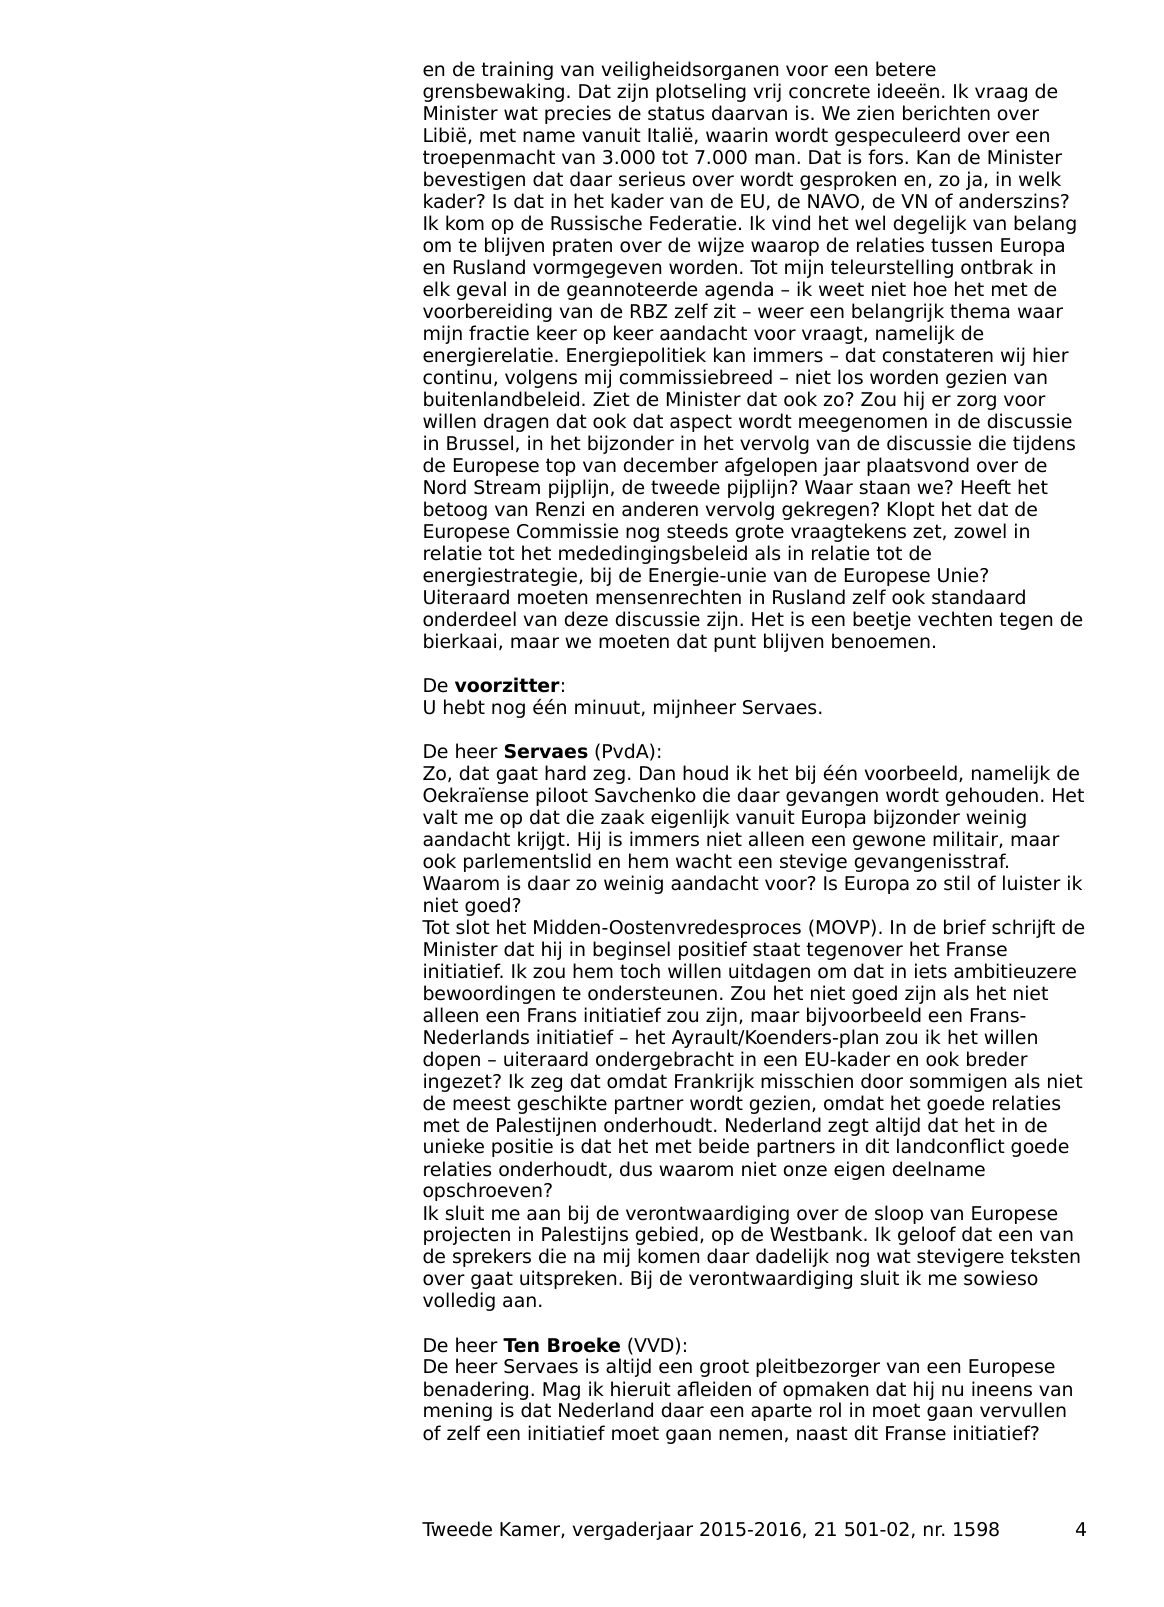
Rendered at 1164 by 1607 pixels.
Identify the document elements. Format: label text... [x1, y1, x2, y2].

text en de training van veiligheidsorganen voor een betere grensbewaking. Dat zijn plotseling vrij concrete ideeën. Ik vraag de Minister wat precies de status daarvan is. We zien berichten over Libië, met name vanuit Italië, waarin wordt gespeculeerd over een troepenmacht van 3.000 tot 7.000 man. Dat is fors. Kan de Minister bevestigen dat daar serieus over wordt gesproken en, zo ja, in welk kader? Is dat in het kader van de EU, de NAVO, de VN of anderszins? [422, 59, 1087, 213]
text Zo, dat gaat hard zeg. Dan houd ik het bij één voorbeeld, namelijk de Oekraïense piloot Savchenko die daar gevangen wordt gehouden. Het valt me op dat die zaak eigenlijk vanuit Europa bijzonder weinig aandacht krijgt. Hij is immers niet alleen een gewone militair, maar ook parlementslid en hem wacht een stevige gevangenisstraf. Waarom is daar zo weinig aandacht voor? Is Europa zo stil of luister ik niet goed? [422, 763, 1087, 917]
text De heer Servaes (PvdA): [422, 741, 1087, 763]
text De voorzitter: [422, 675, 1087, 697]
text U hebt nog één minuut, mijnheer Servaes. [422, 697, 1087, 719]
text De heer Servaes is altijd een groot pleitbezorger van een Europese benadering. Mag ik hieruit afleiden of opmaken dat hij nu ineens van mening is dat Nederland daar een aparte rol in moet gaan vervullen of zelf een initiatief moet gaan nemen, naast dit Franse initiatief? [422, 1356, 1087, 1444]
text Ik sluit me aan bij de verontwaardiging over de sloop van Europese projecten in Palestijns gebied, op de Westbank. Ik geloof dat een van de sprekers die na mij komen daar dadelijk nog wat stevigere teksten over gaat uitspreken. Bij de verontwaardiging sluit ik me sowieso volledig aan. [422, 1202, 1087, 1312]
text Tot slot het Midden-Oostenvredesproces (MOVP). In de brief schrijft de Minister dat hij in beginsel positief staat tegenover het Franse initiatief. Ik zou hem toch willen uitdagen om dat in iets ambitieuzere bewoordingen te ondersteunen. Zou het niet goed zijn als het niet alleen een Frans initiatief zou zijn, maar bijvoorbeeld een Frans-Nederlands initiatief – het Ayrault/Koenders-plan zou ik het willen dopen – uiteraard ondergebracht in een EU-kader en ook breder ingezet? Ik zeg dat omdat Frankrijk misschien door sommigen als niet de meest geschikte partner wordt gezien, omdat het goede relaties met de Palestijnen onderhoudt. Nederland zegt altijd dat het in de unieke positie is dat het met beide partners in dit landconflict goede relaties onderhoudt, dus waarom niet onze eigen deelname opschroeven? [422, 917, 1087, 1202]
text Uiteraard moeten mensenrechten in Rusland zelf ook standaard onderdeel van deze discussie zijn. Het is een beetje vechten tegen de bierkaai, maar we moeten dat punt blijven benoemen. [422, 587, 1087, 652]
text De heer Ten Broeke (VVD): [422, 1334, 1087, 1356]
text Ik kom op de Russische Federatie. Ik vind het wel degelijk van belang om te blijven praten over de wijze waarop de relaties tussen Europa en Rusland vormgegeven worden. Tot mijn teleurstelling ontbrak in elk geval in de geannoteerde agenda – ik weet niet hoe het met de voorbereiding van de RBZ zelf zit – weer een belangrijk thema waar mijn fractie keer op keer aandacht voor vraagt, namelijk de energierelatie. Energiepolitiek kan immers – dat constateren wij hier continu, volgens mij commissiebreed – niet los worden gezien van buitenlandbeleid. Ziet de Minister dat ook zo? Zou hij er zorg voor willen dragen dat ook dat aspect wordt meegenomen in de discussie in Brussel, in het bijzonder in het vervolg van de discussie die tijdens de Europese top van december afgelopen jaar plaatsvond over de Nord Stream pijplijn, de tweede pijplijn? Waar staan we? Heeft het betoog van Renzi en anderen vervolg gekregen? Klopt het dat de Europese Commissie nog steeds grote vraagtekens zet, zowel in relatie tot het mededingingsbeleid als in relatie tot de energiestrategie, bij de Energie-unie van de Europese Unie? [422, 213, 1087, 587]
